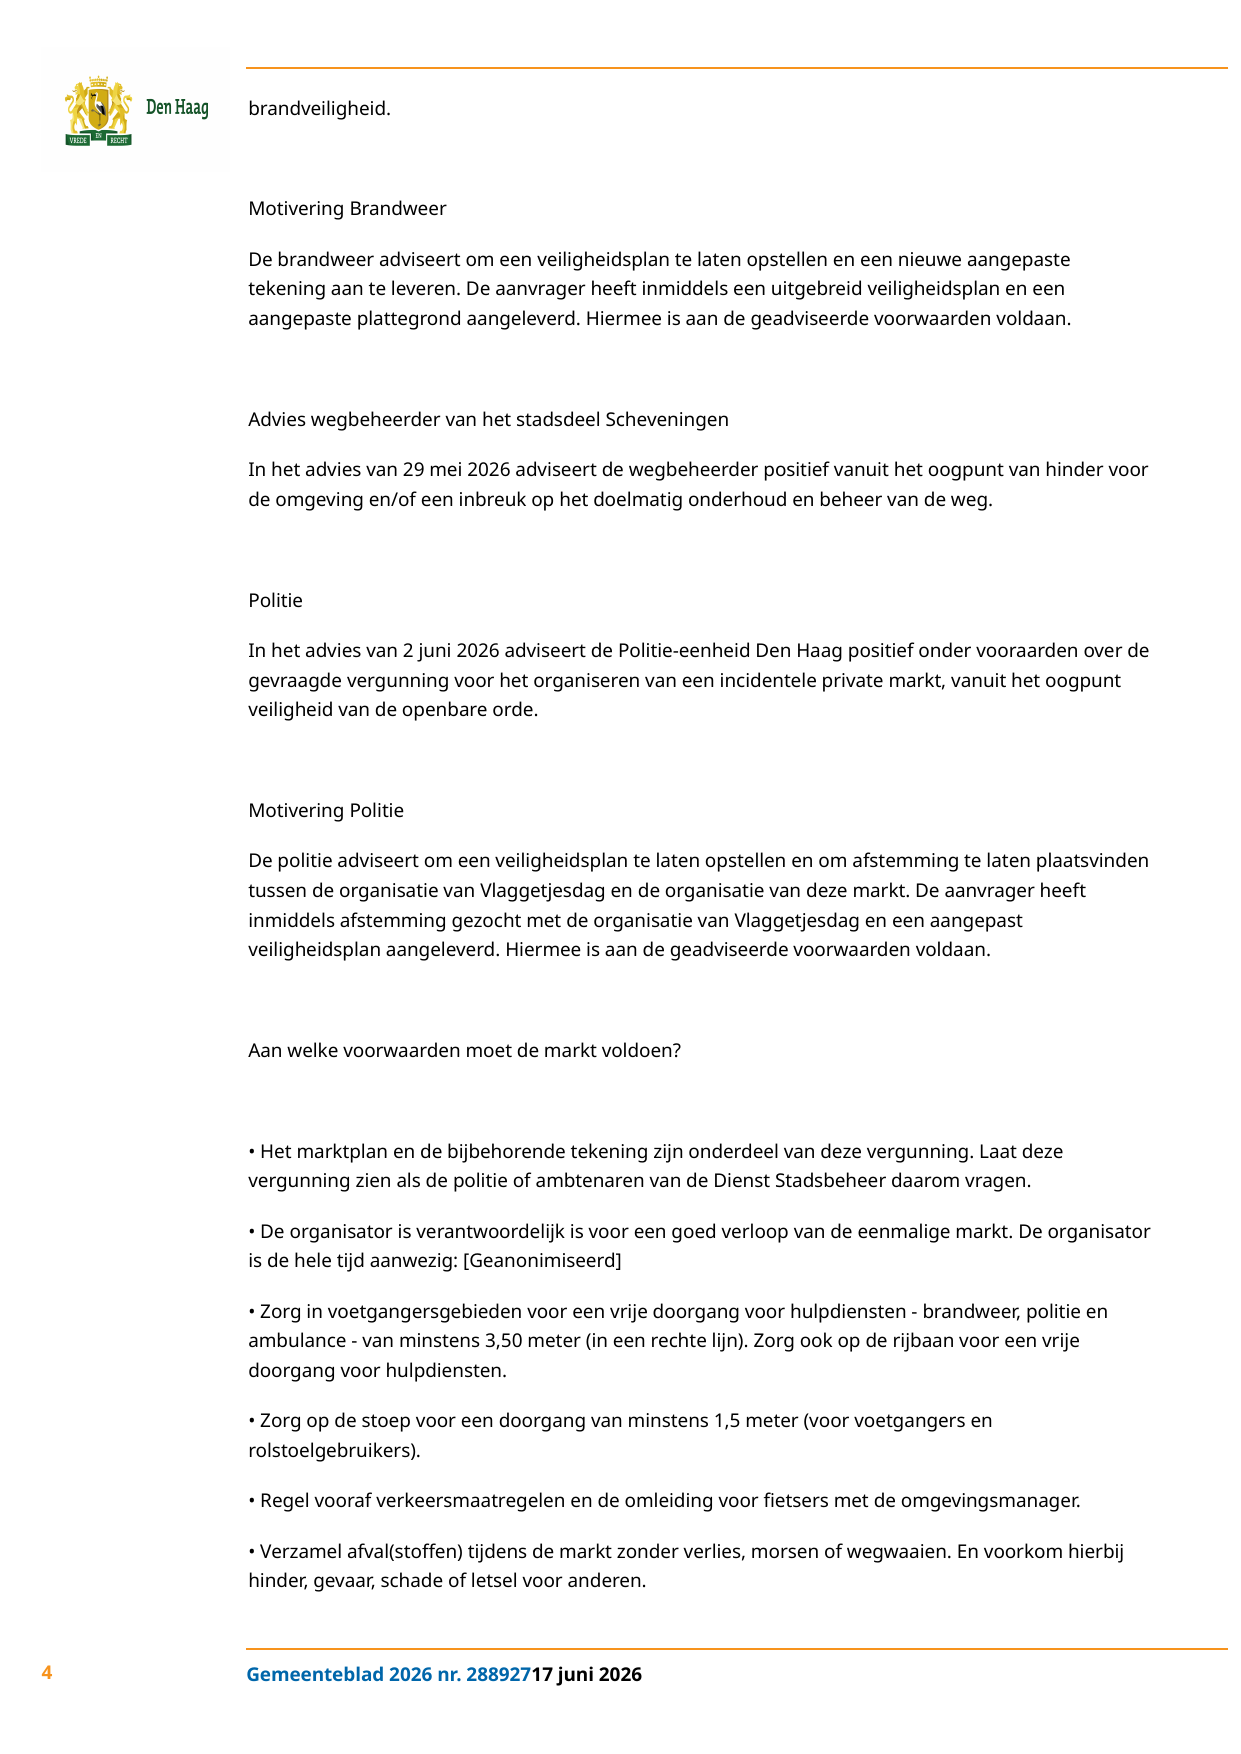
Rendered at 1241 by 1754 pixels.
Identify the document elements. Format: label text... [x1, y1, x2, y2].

text • Verzamel afval(stoffen) tijdens de markt zonder verlies, morsen of wegwaaien. En voorkom hierbij hinder, gevaar, schade of letsel voor anderen. [248, 1538, 1152, 1593]
text De brandweer adviseert om een veiligheidsplan te laten opstellen en een nieuwe aangepaste tekening aan te leveren. De aanvrager heeft inmiddels een uitgebreid veiligheidsplan en een aangepaste plattegrond aangeleverd. Hiermee is aan de geadviseerde voorwaarden voldaan. [248, 246, 1152, 331]
text • Regel vooraf verkeersmaatregelen en de omleiding voor fietsers met de omgevingsmanager. [248, 1488, 1152, 1513]
text • De organisator is verantwoordelijk is voor een goed verloop van de eenmalige markt. De organisator is de hele tijd aanwezig: [Geanonimiseerd] [248, 1218, 1152, 1273]
text Motivering Politie [248, 797, 1152, 823]
text Motivering Brandweer [248, 196, 1152, 221]
text Aan welke voorwaarden moet de markt voldoen? [248, 1037, 1152, 1063]
text • Zorg in voetgangersgebieden voor een vrije doorgang voor hulpdiensten - brandweer, politie en ambulance - van minstens 3,50 meter (in een rechte lijn). Zorg ook op de rijbaan voor een vrije doorgang voor hulpdiensten. [248, 1298, 1152, 1383]
text In het advies van 29 mei 2026 adviseert de wegbeheerder positief vanuit het oogpunt van hinder voor de omgeving en/of een inbreuk op het doelmatig onderhoud en beheer van de weg. [248, 456, 1152, 512]
text brandveiligheid. [248, 95, 1152, 121]
text In het advies van 2 juni 2026 adviseert de Politie-eenheid Den Haag positief onder vooraarden over de gevraagde vergunning voor het organiseren van een incidentele private markt, vanuit het oogpunt veiligheid van de openbare orde. [248, 637, 1152, 722]
text De politie adviseert om een veiligheidsplan te laten opstellen en om afstemming te laten plaatsvinden tussen de organisatie van Vlaggetjesdag en de organisatie van deze markt. De aanvrager heeft inmiddels afstemming gezocht met de organisatie van Vlaggetjesdag en een aangepast veiligheidsplan aangeleverd. Hiermee is aan de geadviseerde voorwaarden voldaan. [248, 848, 1152, 962]
text • Het marktplan en de bijbehorende tekening zijn onderdeel van deze vergunning. Laat deze vergunning zien als de politie of ambtenaren van de Dienst Stadsbeheer daarom vragen. [248, 1138, 1152, 1193]
text • Zorg op de stoep voor een doorgang van minstens 1,5 meter (voor voetgangers en rolstoelgebruikers). [248, 1408, 1152, 1463]
picture [41, 47, 231, 172]
text Advies wegbeheerder van het stadsdeel Scheveningen [248, 406, 1152, 432]
text Politie [248, 587, 1152, 613]
